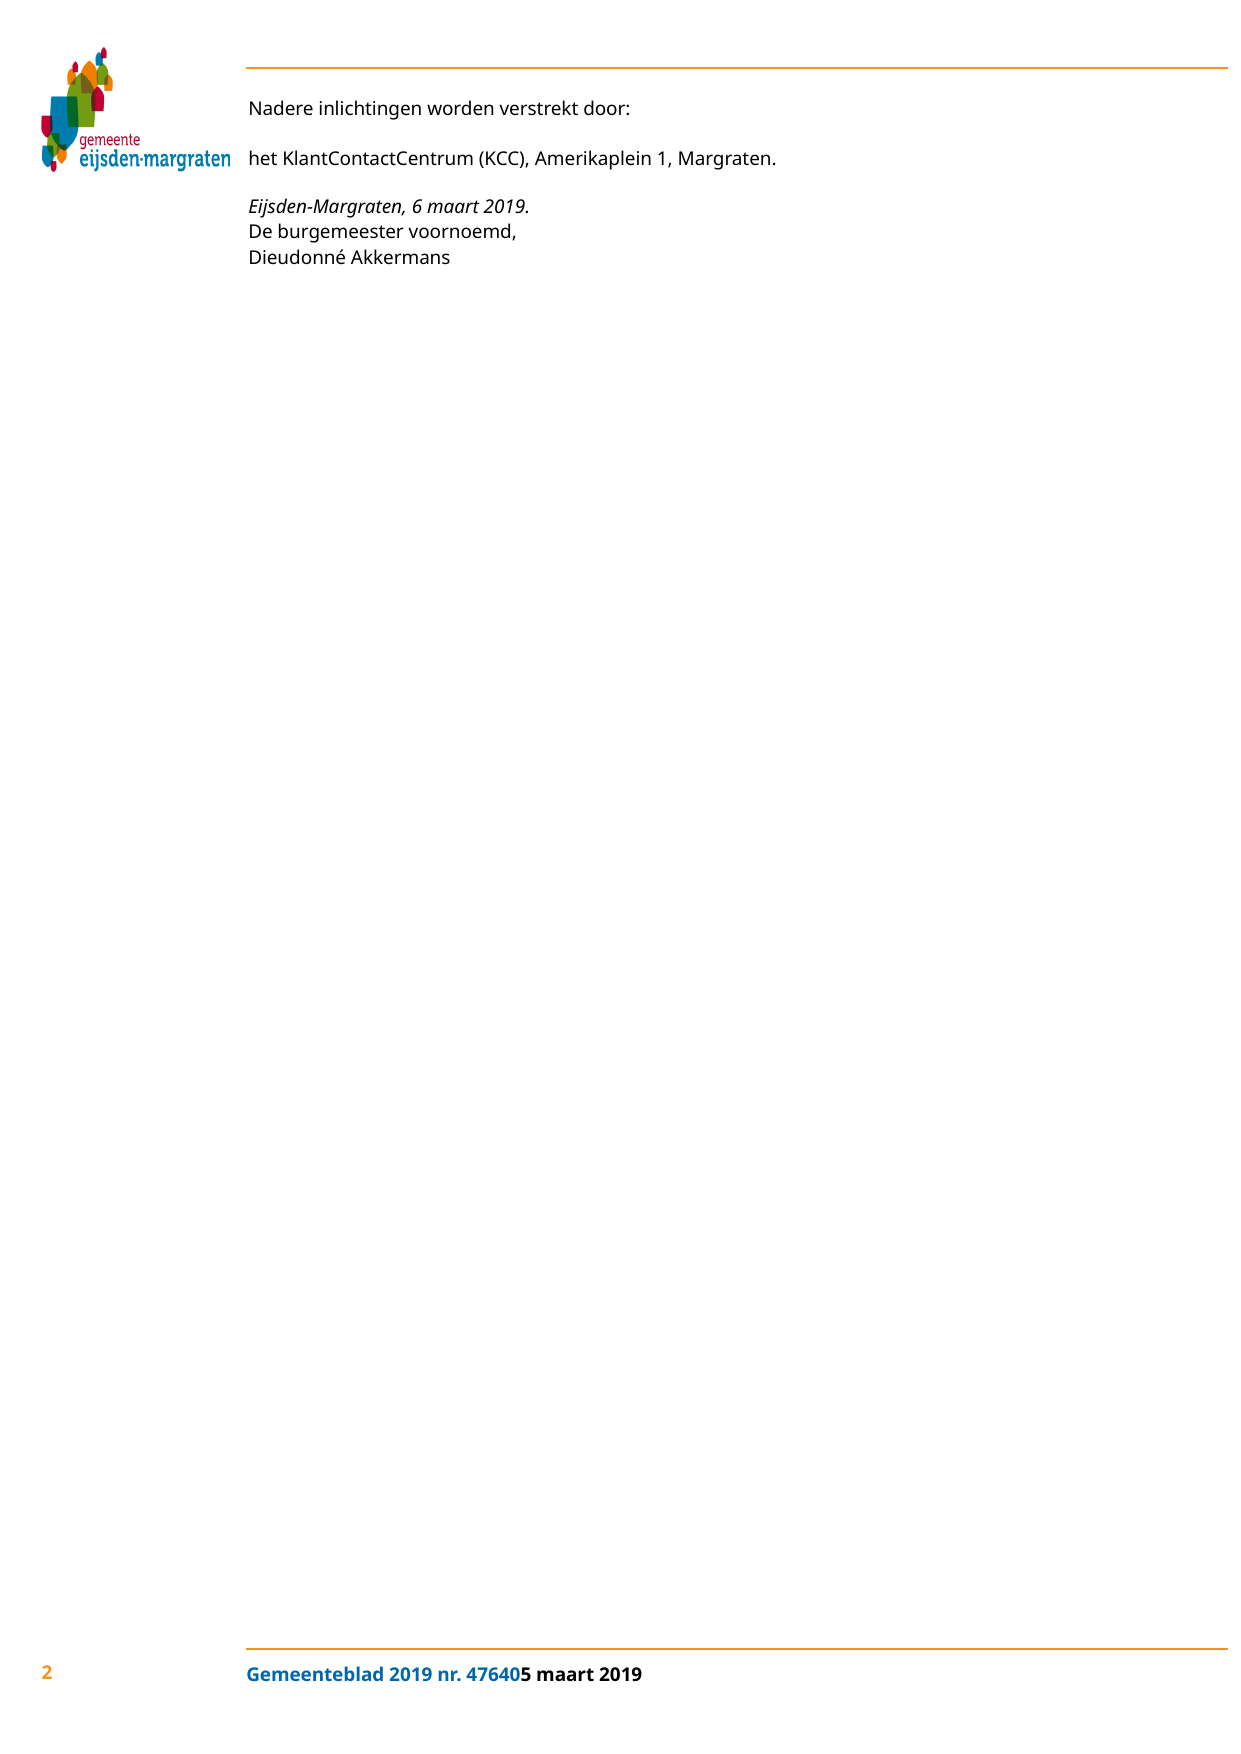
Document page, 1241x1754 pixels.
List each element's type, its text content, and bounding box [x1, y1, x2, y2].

text Eijsden-Margraten, 6 maart 2019. [248, 193, 1152, 219]
text Nadere inlichtingen worden verstrekt door: [248, 95, 1152, 121]
text het KlantContactCentrum (KCC), Amerikaplein 1, Margraten. [248, 145, 1152, 171]
text Dieudonné Akkermans [248, 244, 1152, 270]
text De burgemeester voornoemd, [248, 219, 1152, 244]
picture [41, 47, 231, 172]
